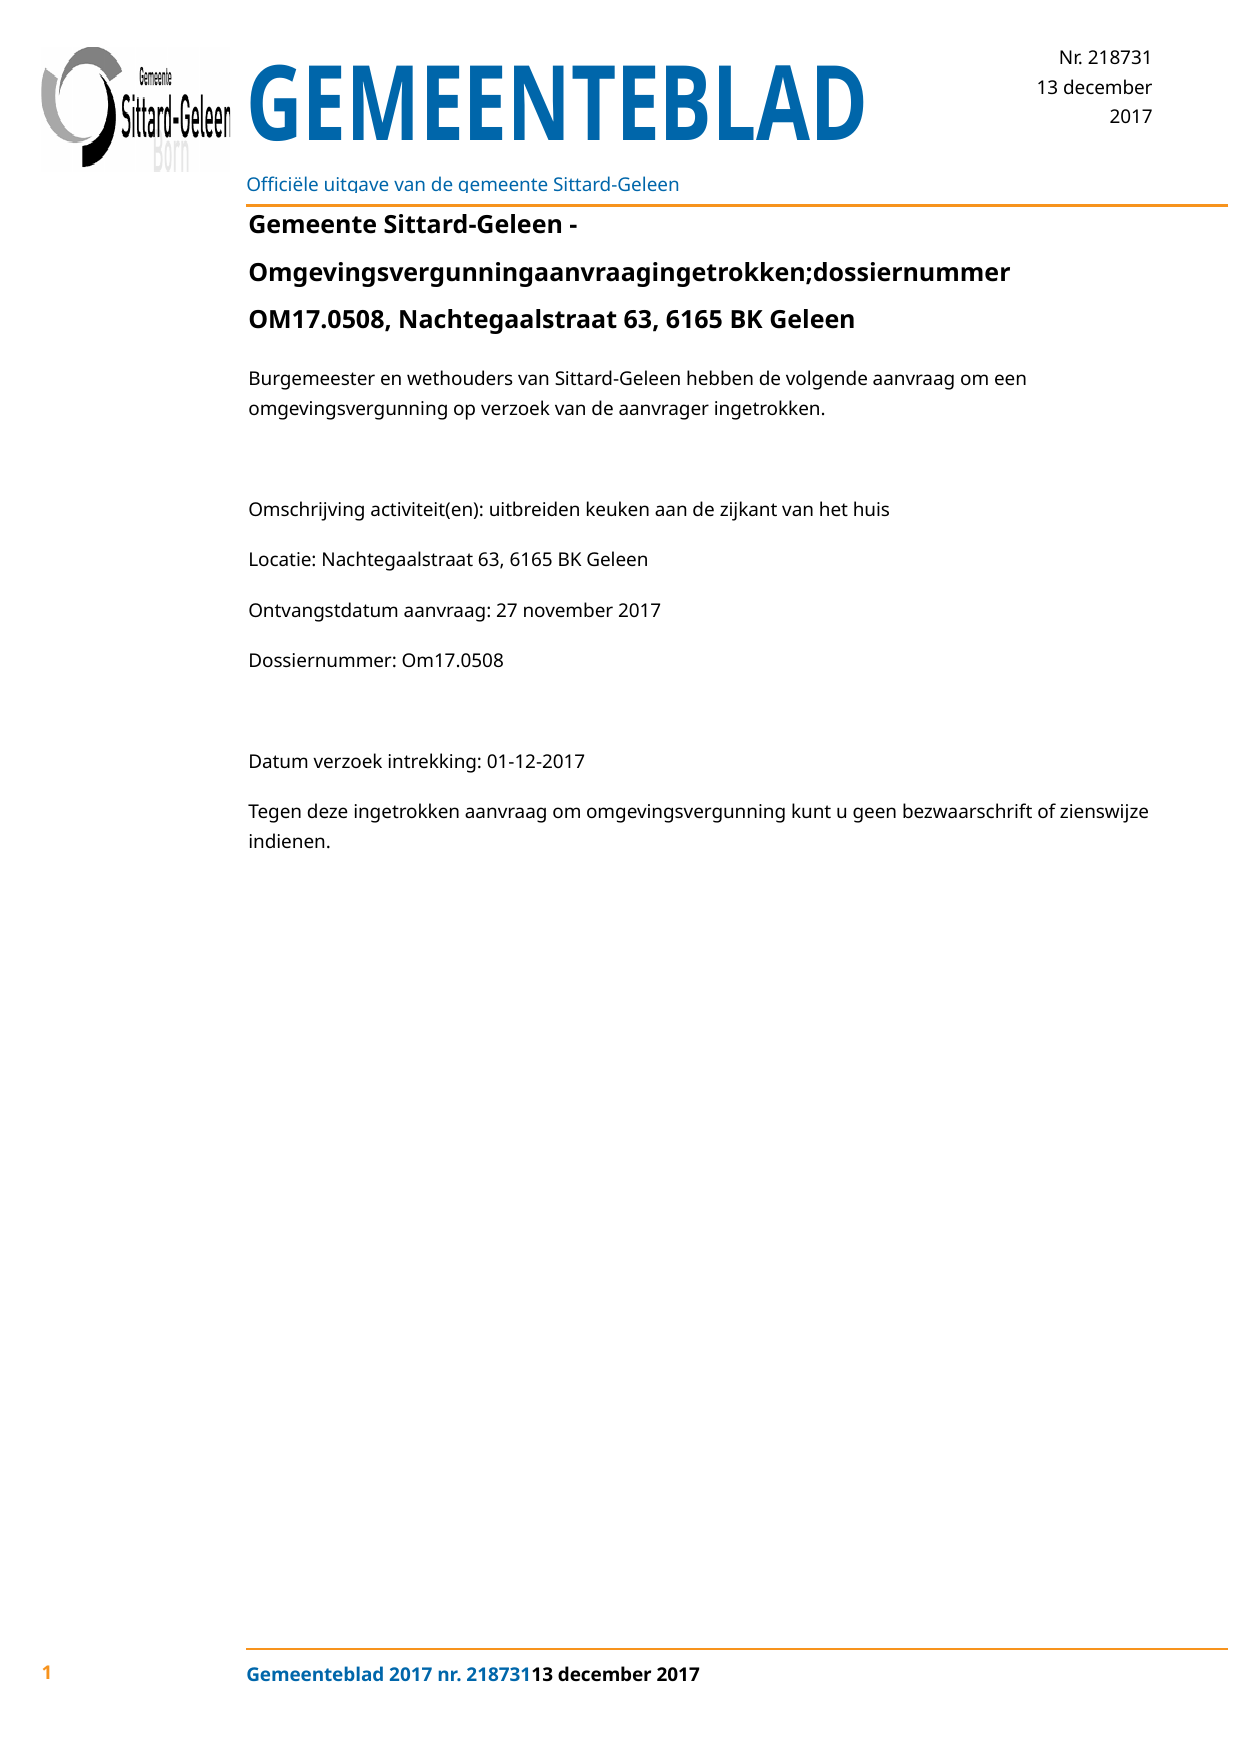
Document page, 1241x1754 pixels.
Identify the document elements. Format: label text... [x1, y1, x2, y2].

text Locatie: Nachtegaalstraat 63, 6165 BK Geleen [248, 546, 1152, 572]
text Burgemeester en wethouders van Sittard-Geleen hebben de volgende aanvraag om een omgevingsvergunning op verzoek van de aanvrager ingetrokken. [248, 366, 1152, 421]
text Ontvangstdatum aanvraag: 27 november 2017 [248, 597, 1152, 622]
text Gemeente Sittard-Geleen - Omgevingsvergunningaanvraagingetrokken;dossiernummer OM17.0508, Nachtegaalstraat 63, 6165 BK Geleen [248, 207, 1152, 336]
picture [41, 47, 231, 172]
text Dossiernummer: Om17.0508 [248, 647, 1152, 673]
text Datum verzoek intrekking: 01-12-2017 [248, 748, 1152, 774]
text Tegen deze ingetrokken aanvraag om omgevingsvergunning kunt u geen bezwaarschrift of zienswijze indienen. [248, 798, 1152, 854]
text Omschrijving activiteit(en): uitbreiden keuken aan de zijkant van het huis [248, 496, 1152, 522]
